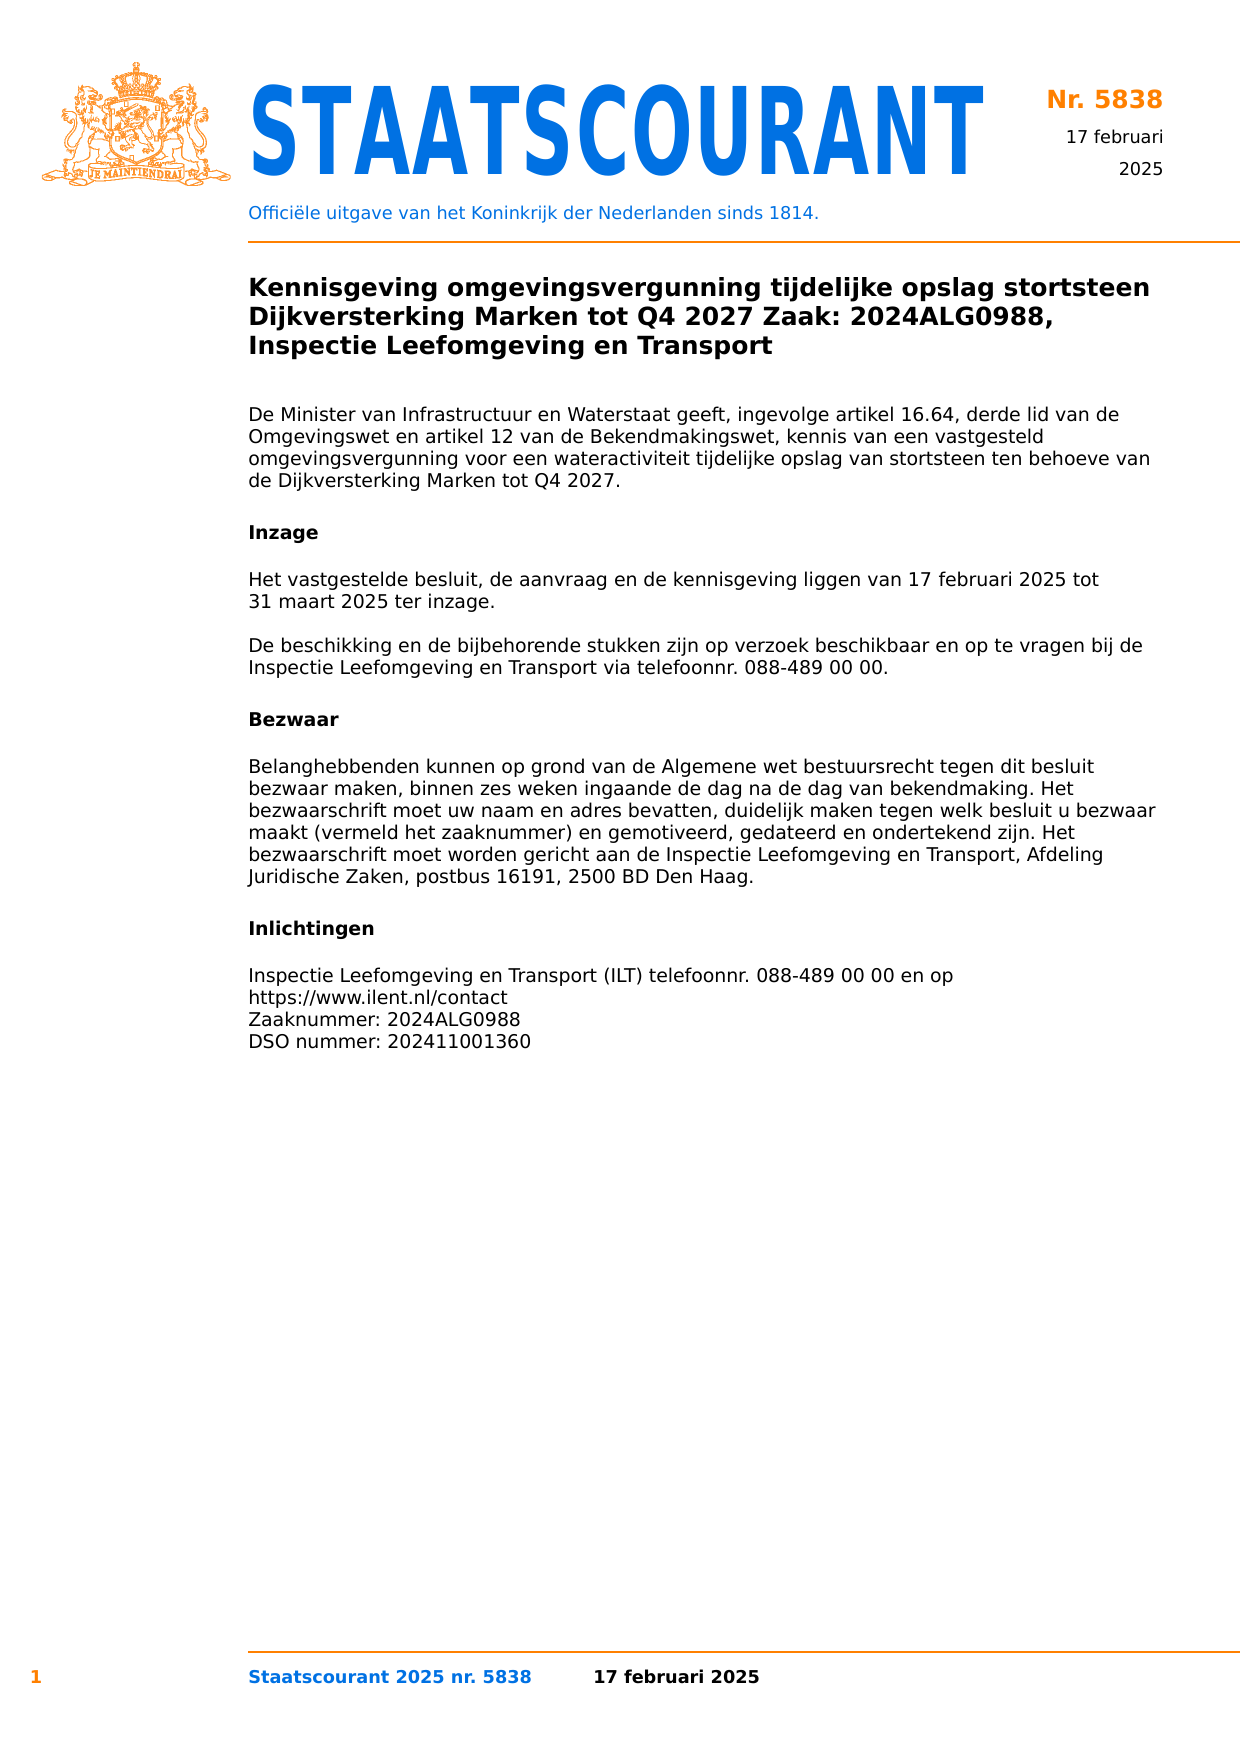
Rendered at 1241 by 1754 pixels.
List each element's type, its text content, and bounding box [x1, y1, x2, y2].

table_header [25, 62, 248, 241]
table_header Nr. 5838 [998, 62, 1240, 121]
text Zaaknummer: 2024ALG0988 [248, 1009, 1163, 1031]
text Inspectie Leefomgeving en Transport (ILT) telefoonnr. 088-489 00 00 en op https://www.ilent.nl/contact [248, 965, 1163, 1009]
subtitle Bezwaar [248, 709, 1163, 731]
text Belanghebbenden kunnen op grond van de Algemene wet bestuursrecht tegen dit besluit bezwaar maken, binnen zes weken ingaande de dag na de dag van bekendmaking. Het bezwaarschrift moet uw naam en adres bevatten, duidelijk maken tegen welk besluit u bezwaar maakt (vermeld het zaaknummer) en gemotiveerd, gedateerd en ondertekend zijn. Het bezwaarschrift moet worden gericht aan de Inspectie Leefomgeving en Transport, Afdeling Juridische Zaken, postbus 16191, 2500 BD Den Haag. [248, 756, 1163, 888]
text De Minister van Infrastructuur en Waterstaat geeft, ingevolge artikel 16.64, derde lid van de Omgevingswet en artikel 12 van de Bekendmakingswet, kennis van een vastgesteld omgevingsvergunning voor een wateractiviteit tijdelijke opslag van stortsteen ten behoeve van de Dijkversterking Marken tot Q4 2027. [248, 404, 1163, 492]
text De beschikking en de bijbehorende stukken zijn op verzoek beschikbaar en op te vragen bij de Inspectie Leefomgeving en Transport via telefoonnr. 088-489 00 00. [248, 635, 1163, 679]
text Het vastgestelde besluit, de aanvraag en de kennisgeving liggen van 17 februari 2025 tot 31 maart 2025 ter inzage. [248, 569, 1163, 613]
text DSO nummer: 202411001360 [248, 1031, 1163, 1053]
table_header STAATSCOURANT [248, 62, 998, 203]
table_cell 2025 [998, 153, 1240, 203]
subtitle Inzage [248, 522, 1163, 544]
picture [41, 62, 231, 186]
table_cell Officiële uitgave van het Koninkrijk der Nederlanden sinds 1814. [248, 203, 1240, 241]
subtitle Kennisgeving omgevingsvergunning tijdelijke opslag stortsteen Dijkversterking Marken tot Q4 2027 Zaak: 2024ALG0988, Inspectie Leefomgeving en Transport [248, 273, 1163, 361]
table_cell 17 februari [998, 121, 1240, 153]
subtitle Inlichtingen [248, 918, 1163, 940]
